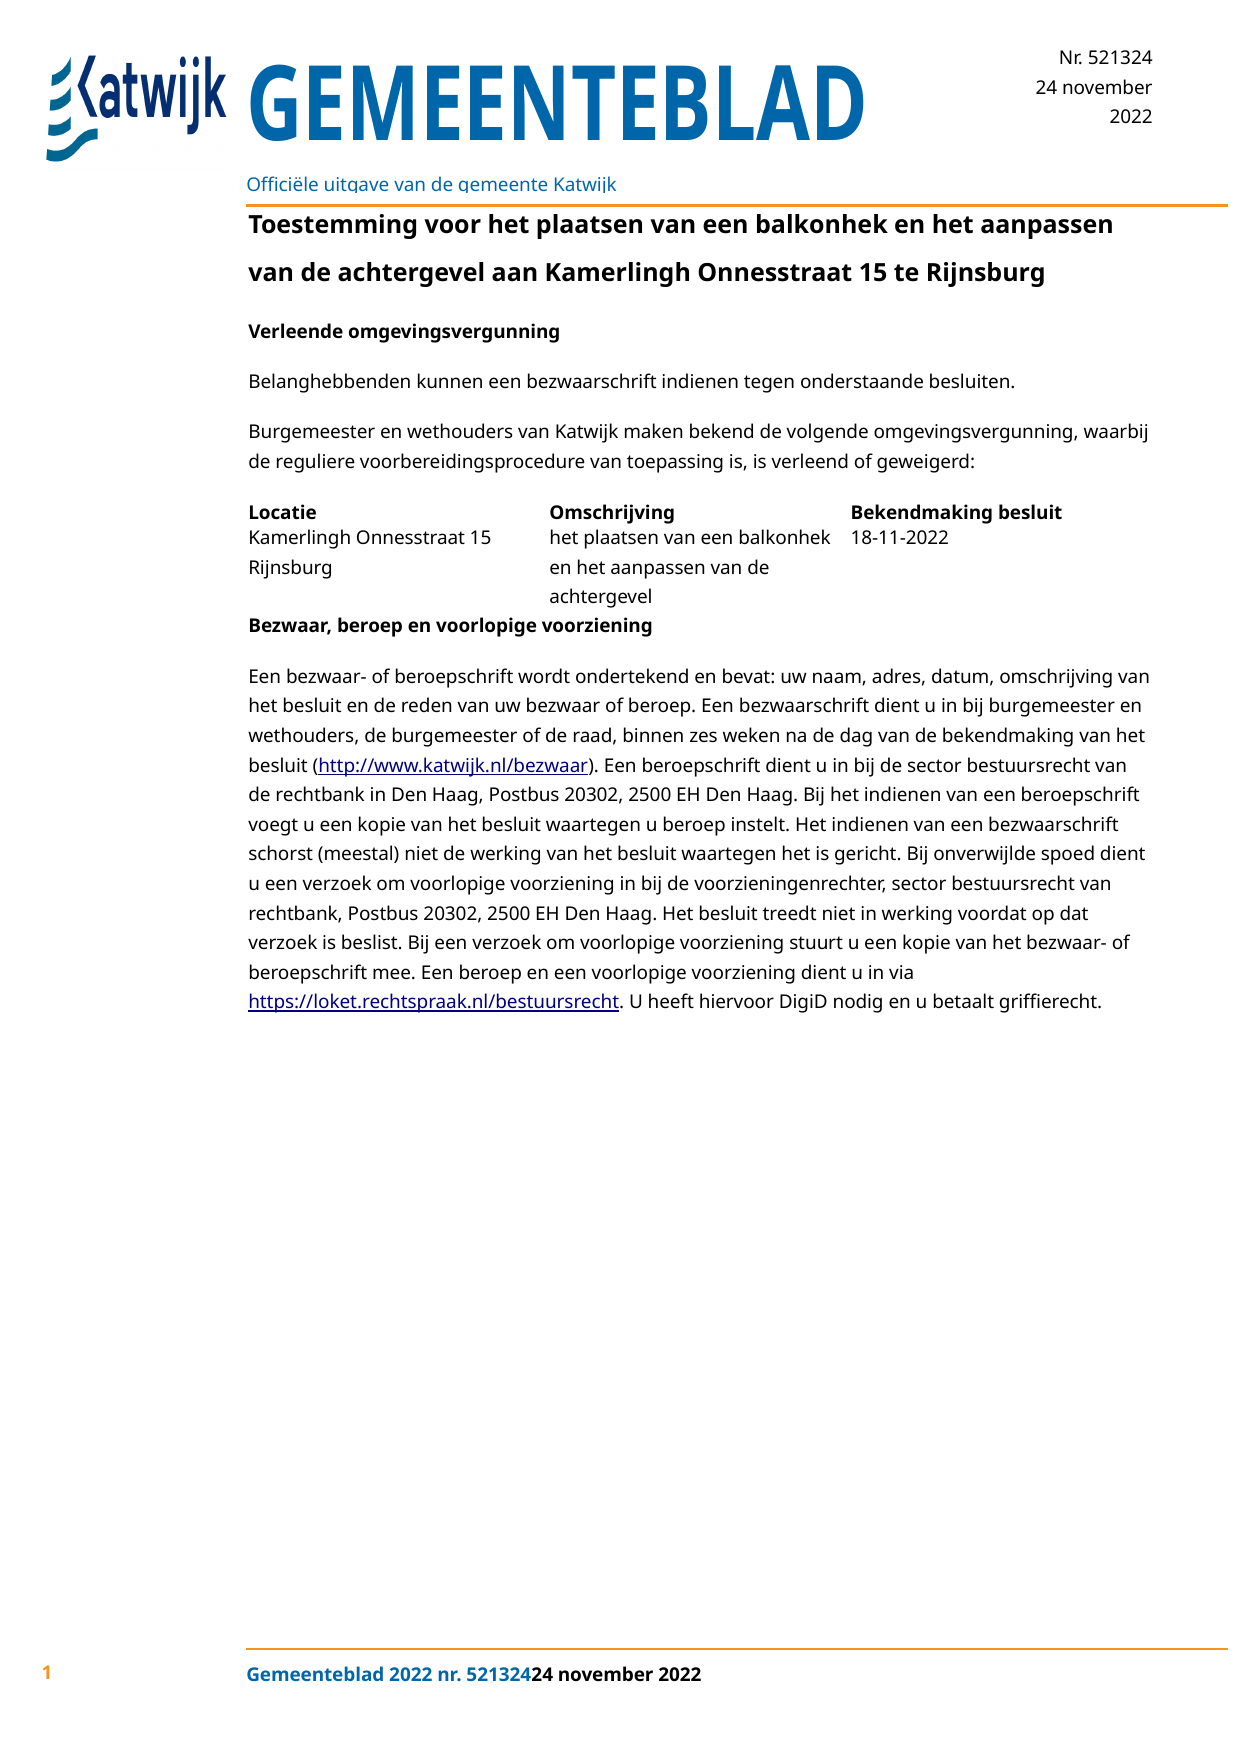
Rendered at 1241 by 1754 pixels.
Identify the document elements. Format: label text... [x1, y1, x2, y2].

picture [41, 47, 231, 172]
text Verleende omgevingsvergunning [248, 318, 1152, 344]
table_cell 18-11-2022 [850, 525, 1152, 609]
table_cell Kamerlingh Onnesstraat 15 Rijnsburg [248, 525, 549, 609]
text Burgemeester en wethouders van Katwijk maken bekend de volgende omgevingsvergunning, waarbij de reguliere voorbereidingsprocedure van toepassing is, is verleend of geweigerd: [248, 419, 1152, 474]
text Bezwaar, beroep en voorlopige voorziening [248, 613, 1152, 638]
text Belanghebbenden kunnen een bezwaarschrift indienen tegen onderstaande besluiten. [248, 368, 1152, 394]
text Toestemming voor het plaatsen van een balkonhek en het aanpassen van de achtergevel aan Kamerlingh Onnesstraat 15 te Rijnsburg [248, 207, 1152, 288]
text Een bezwaar- of beroepschrift wordt ondertekend en bevat: uw naam, adres, datum, omschrijving van het besluit en de reden van uw bezwaar of beroep. Een bezwaarschrift dient u in bij burgemeester en wethouders, de burgemeester of de raad, binnen zes weken na de dag van de bekendmaking van het besluit (http://www.katwijk.nl/bezwaar). Een beroepschrift dient u in bij de sector bestuursrecht van de rechtbank in Den Haag, Postbus 20302, 2500 EH Den Haag. Bij het indienen van een beroepschrift voegt u een kopie van het besluit waartegen u beroep instelt. Het indienen van een bezwaarschrift schorst (meestal) niet de werking van het besluit waartegen het is gericht. Bij onverwijlde spoed dient u een verzoek om voorlopige voorziening in bij de voorzieningenrechter, sector bestuursrecht van rechtbank, Postbus 20302, 2500 EH Den Haag. Het besluit treedt niet in werking voordat op dat verzoek is beslist. Bij een verzoek om voorlopige voorziening stuurt u een kopie van het bezwaar- of beroepschrift mee. Een beroep en een voorlopige voorziening dient u in via https://loket.rechtspraak.nl/bestuursrecht. U heeft hiervoor DigiD nodig en u betaalt griffierecht. [248, 663, 1152, 1014]
table_cell het plaatsen van een balkonhek en het aanpassen van de achtergevel [549, 525, 850, 609]
table_header Locatie [248, 499, 549, 524]
table_header Omschrijving [549, 499, 850, 524]
table_header Bekendmaking besluit [850, 499, 1152, 524]
